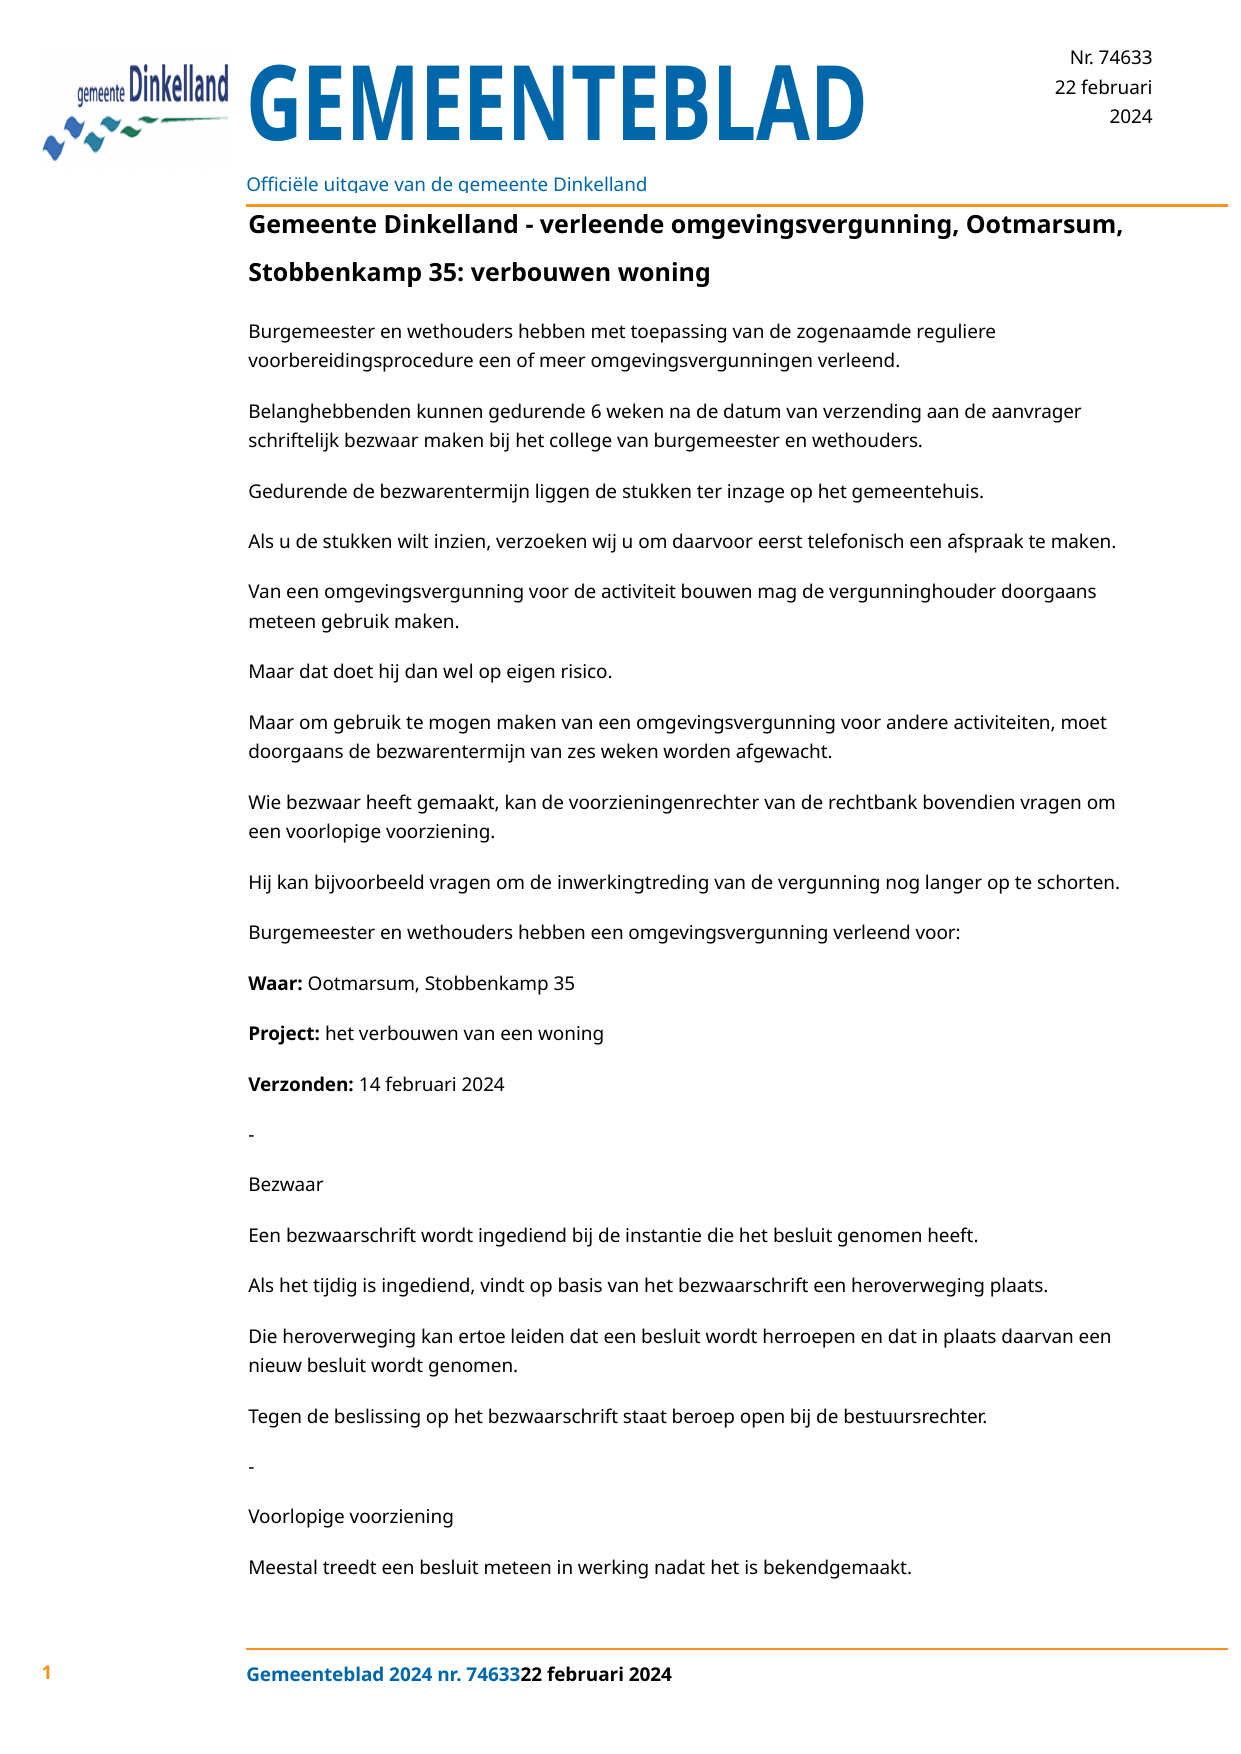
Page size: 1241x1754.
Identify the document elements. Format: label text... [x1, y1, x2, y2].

text Van een omgevingsvergunning voor de activiteit bouwen mag de vergunninghouder doorgaans meteen gebruik maken. [248, 579, 1152, 634]
text Meestal treedt een besluit meteen in werking nadat het is bekendgemaakt. [248, 1554, 1152, 1580]
text Hij kan bijvoorbeeld vragen om de inwerkingtreding van de vergunning nog langer op te schorten. [248, 869, 1152, 895]
text Gemeente Dinkelland - verleende omgevingsvergunning, Ootmarsum, Stobbenkamp 35: verbouwen woning [248, 207, 1152, 288]
text Burgemeester en wethouders hebben een omgevingsvergunning verleend voor: [248, 919, 1152, 945]
text - [248, 1121, 1152, 1147]
picture [41, 47, 231, 172]
text Een bezwaarschrift wordt ingediend bij de instantie die het besluit genomen heeft. [248, 1222, 1152, 1248]
text Maar dat doet hij dan wel op eigen risico. [248, 659, 1152, 684]
text Gedurende de bezwarentermijn liggen de stukken ter inzage op het gemeentehuis. [248, 478, 1152, 504]
text Belanghebbenden kunnen gedurende 6 weken na de datum van verzending aan de aanvrager schriftelijk bezwaar maken bij het college van burgemeester en wethouders. [248, 398, 1152, 453]
text Voorlopige voorziening [248, 1504, 1152, 1529]
text Als u de stukken wilt inzien, verzoeken wij u om daarvoor eerst telefonisch een afspraak te maken. [248, 528, 1152, 554]
text Wie bezwaar heeft gemaakt, kan de voorzieningenrechter van de rechtbank bovendien vragen om een voorlopige voorziening. [248, 789, 1152, 844]
text Verzonden: 14 februari 2024 [248, 1071, 1152, 1097]
text Als het tijdig is ingediend, vindt op basis van het bezwaarschrift een heroverweging plaats. [248, 1272, 1152, 1298]
text Waar: Ootmarsum, Stobbenkamp 35 [248, 970, 1152, 996]
text Maar om gebruik te mogen maken van een omgevingsvergunning voor andere activiteiten, moet doorgaans de bezwarentermijn van zes weken worden afgewacht. [248, 709, 1152, 764]
text Burgemeester en wethouders hebben met toepassing van de zogenaamde reguliere voorbereidingsprocedure een of meer omgevingsvergunningen verleend. [248, 318, 1152, 373]
text - [248, 1453, 1152, 1479]
text Die heroverweging kan ertoe leiden dat een besluit wordt herroepen en dat in plaats daarvan een nieuw besluit wordt genomen. [248, 1323, 1152, 1378]
text Project: het verbouwen van een woning [248, 1020, 1152, 1046]
text Tegen de beslissing op het bezwaarschrift staat beroep open bij de bestuursrechter. [248, 1403, 1152, 1429]
text Bezwaar [248, 1172, 1152, 1197]
